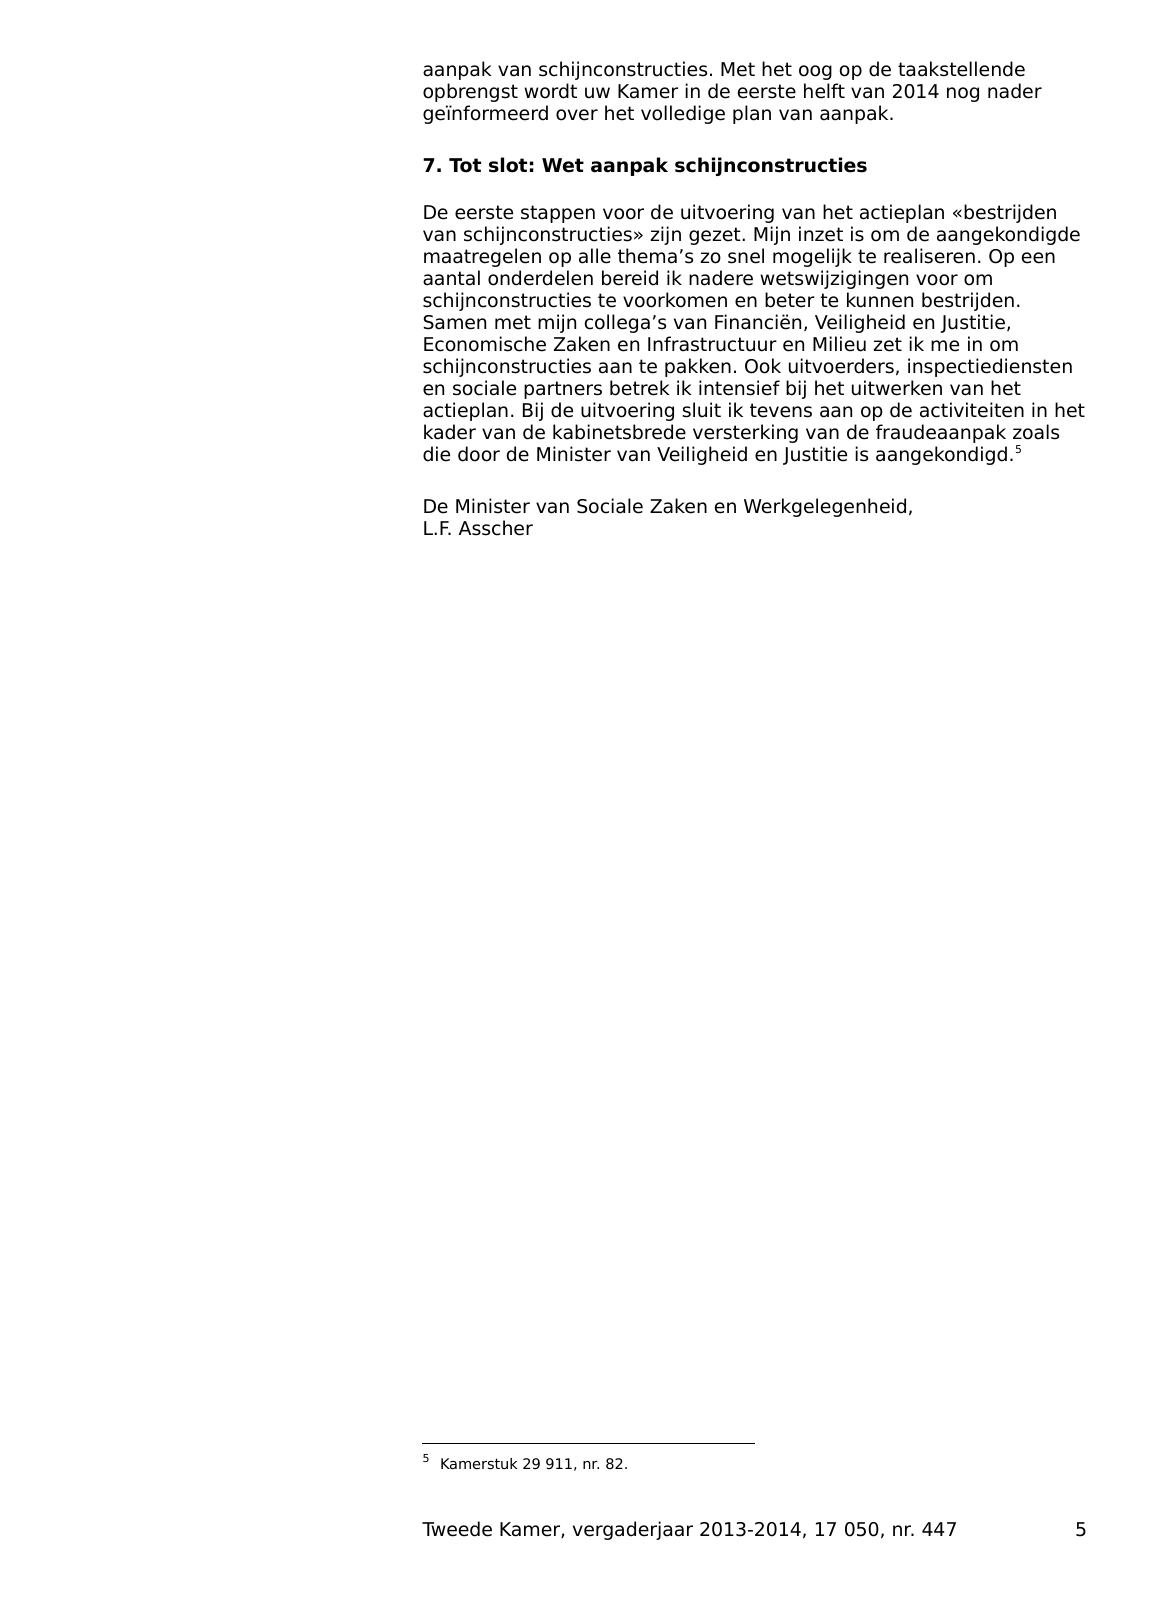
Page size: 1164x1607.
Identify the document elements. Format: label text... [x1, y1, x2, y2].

text De eerste stappen voor de uitvoering van het actieplan «bestrijden van schijnconstructies» zijn gezet. Mijn inzet is om de aangekondigde maatregelen op alle thema’s zo snel mogelijk te realiseren. Op een aantal onderdelen bereid ik nadere wetswijzigingen voor om schijnconstructies te voorkomen en beter te kunnen bestrijden. Samen met mijn collega’s van Financiën, Veiligheid en Justitie, Economische Zaken en Infrastructuur en Milieu zet ik me in om schijnconstructies aan te pakken. Ook uitvoerders, inspectiediensten en sociale partners betrek ik intensief bij het uitwerken van het actieplan. Bij de uitvoering sluit ik tevens aan op de activiteiten in het kader van de kabinetsbrede versterking van de fraudeaanpak zoals die door de Minister van Veiligheid en Justitie is aangekondigd. [422, 202, 1087, 466]
text Kamerstuk 29 911, nr. 82. [422, 1452, 1087, 1474]
text De Minister van Sociale Zaken en Werkgelegenheid, L.F. Asscher [422, 496, 1087, 540]
subtitle 7. Tot slot: Wet aanpak schijnconstructies [422, 155, 1087, 177]
text aanpak van schijnconstructies. Met het oog op de taakstellende opbrengst wordt uw Kamer in de eerste helft van 2014 nog nader geïnformeerd over het volledige plan van aanpak. [422, 59, 1087, 125]
